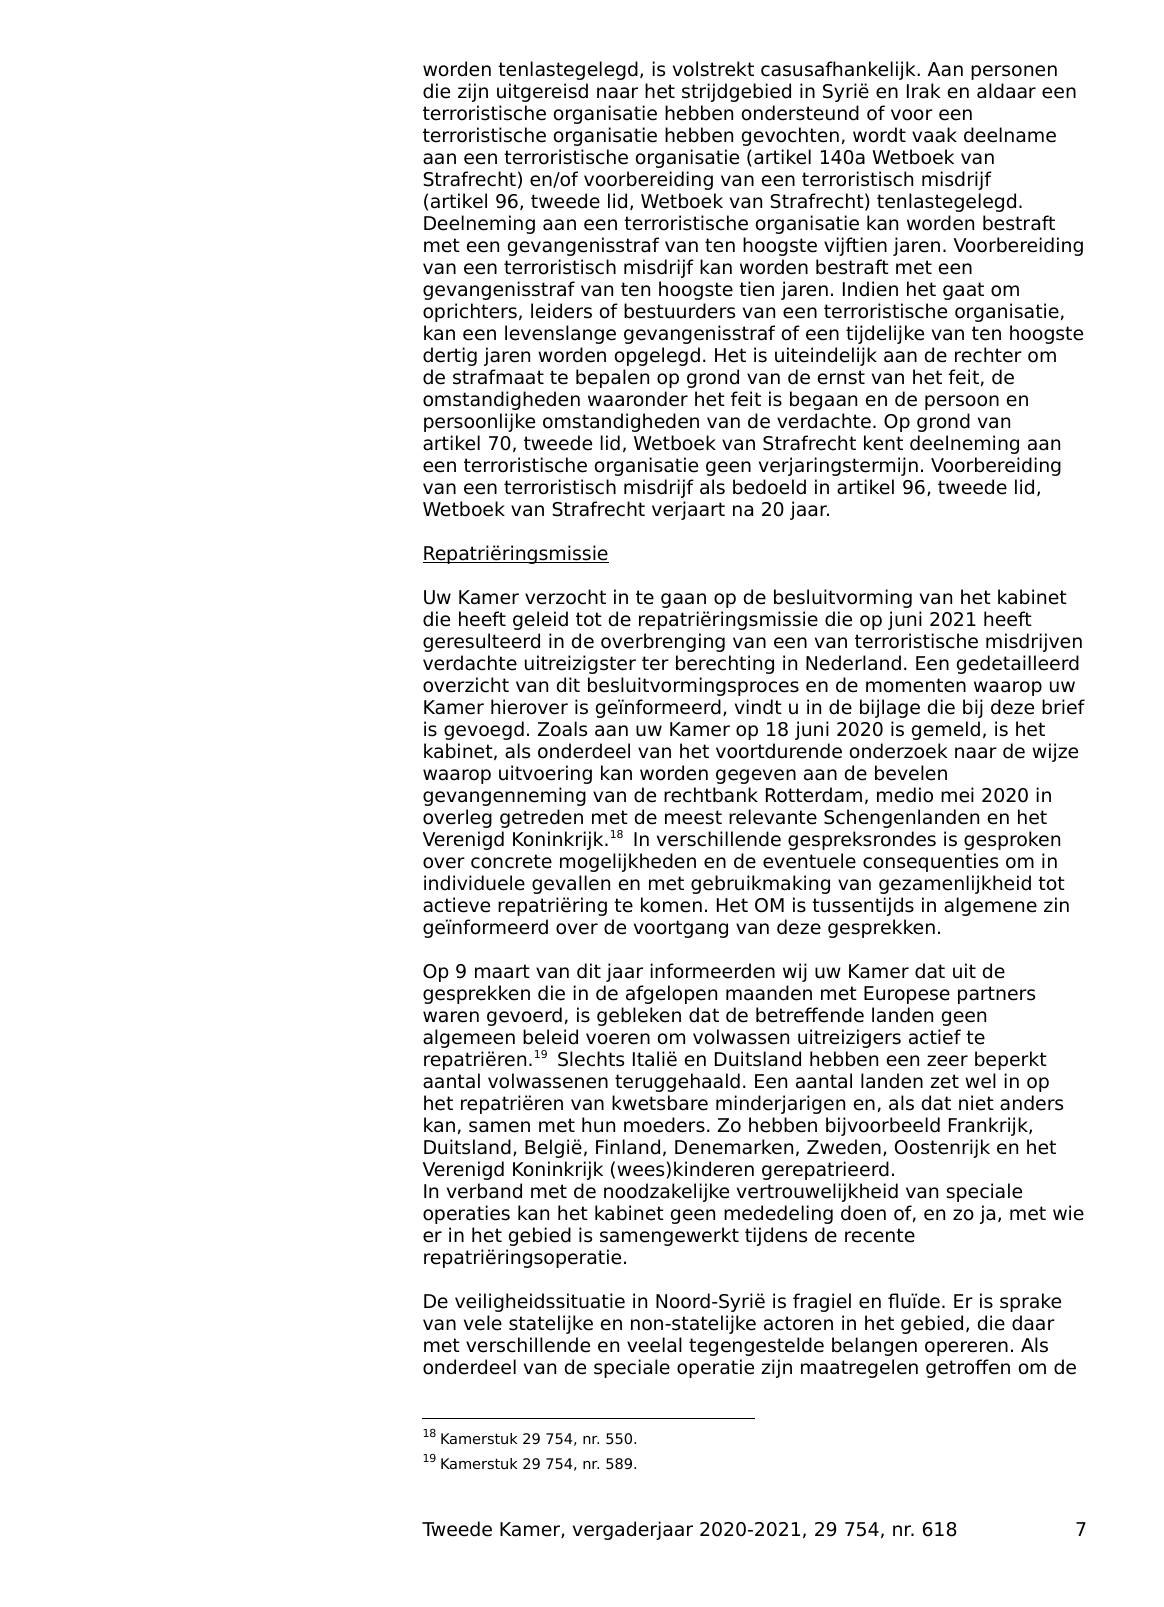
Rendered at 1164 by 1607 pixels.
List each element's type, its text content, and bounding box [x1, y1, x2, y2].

text worden tenlastegelegd, is volstrekt casusafhankelijk. Aan personen die zijn uitgereisd naar het strijdgebied in Syrië en Irak en aldaar een terroristische organisatie hebben ondersteund of voor een terroristische organisatie hebben gevochten, wordt vaak deelname aan een terroristische organisatie (artikel 140a Wetboek van Strafrecht) en/of voorbereiding van een terroristisch misdrijf (artikel 96, tweede lid, Wetboek van Strafrecht) tenlastegelegd. Deelneming aan een terroristische organisatie kan worden bestraft met een gevangenisstraf van ten hoogste vijftien jaren. Voorbereiding van een terroristisch misdrijf kan worden bestraft met een gevangenisstraf van ten hoogste tien jaren. Indien het gaat om oprichters, leiders of bestuurders van een terroristische organisatie, kan een levenslange gevangenisstraf of een tijdelijke van ten hoogste dertig jaren worden opgelegd. Het is uiteindelijk aan de rechter om de strafmaat te bepalen op grond van de ernst van het feit, de omstandigheden waaronder het feit is begaan en de persoon en persoonlijke omstandigheden van de verdachte. Op grond van artikel 70, tweede lid, Wetboek van Strafrecht kent deelneming aan een terroristische organisatie geen verjaringstermijn. Voorbereiding van een terroristisch misdrijf als bedoeld in artikel 96, tweede lid, Wetboek van Strafrecht verjaart na 20 jaar. [422, 59, 1087, 521]
text In verband met de noodzakelijke vertrouwelijkheid van speciale operaties kan het kabinet geen mededeling doen of, en zo ja, met wie er in het gebied is samengewerkt tijdens de recente repatriëringsoperatie. [422, 1181, 1087, 1268]
text De veiligheidssituatie in Noord-Syrië is fragiel en fluïde. Er is sprake van vele statelijke en non-statelijke actoren in het gebied, die daar met verschillende en veelal tegengestelde belangen opereren. Als onderdeel van de speciale operatie zijn maatregelen getroffen om de [422, 1291, 1087, 1379]
text Uw Kamer verzocht in te gaan op de besluitvorming van het kabinet die heeft geleid tot de repatriëringsmissie die op juni 2021 heeft geresulteerd in de overbrenging van een van terroristische misdrijven verdachte uitreizigster ter berechting in Nederland. Een gedetailleerd overzicht van dit besluitvormingsproces en de momenten waarop uw Kamer hierover is geïnformeerd, vindt u in de bijlage die bij deze brief is gevoegd. Zoals aan uw Kamer op 18 juni 2020 is gemeld, is het kabinet, als onderdeel van het voortdurende onderzoek naar de wijze waarop uitvoering kan worden gegeven aan de bevelen gevangenneming van de rechtbank Rotterdam, medio mei 2020 in overleg getreden met de meest relevante Schengenlanden en het Verenigd Koninkrijk. In verschillende gespreksrondes is gesproken over concrete mogelijkheden en de eventuele consequenties om in individuele gevallen en met gebruikmaking van gezamenlijkheid tot actieve repatriëring te komen. Het OM is tussentijds in algemene zin geïnformeerd over de voortgang van deze gesprekken. [422, 587, 1087, 939]
text Kamerstuk 29 754, nr. 589. [422, 1452, 1087, 1474]
text Op 9 maart van dit jaar informeerden wij uw Kamer dat uit de gesprekken die in de afgelopen maanden met Europese partners waren gevoerd, is gebleken dat de betreffende landen geen algemeen beleid voeren om volwassen uitreizigers actief te repatriëren. Slechts Italië en Duitsland hebben een zeer beperkt aantal volwassenen teruggehaald. Een aantal landen zet wel in op het repatriëren van kwetsbare minderjarigen en, als dat niet anders kan, samen met hun moeders. Zo hebben bijvoorbeeld Frankrijk, Duitsland, België, Finland, Denemarken, Zweden, Oostenrijk en het Verenigd Koninkrijk (wees)kinderen gerepatrieerd. [422, 961, 1087, 1181]
subtitle Repatriëringsmissie [422, 543, 1087, 565]
text Kamerstuk 29 754, nr. 550. [422, 1427, 1087, 1449]
